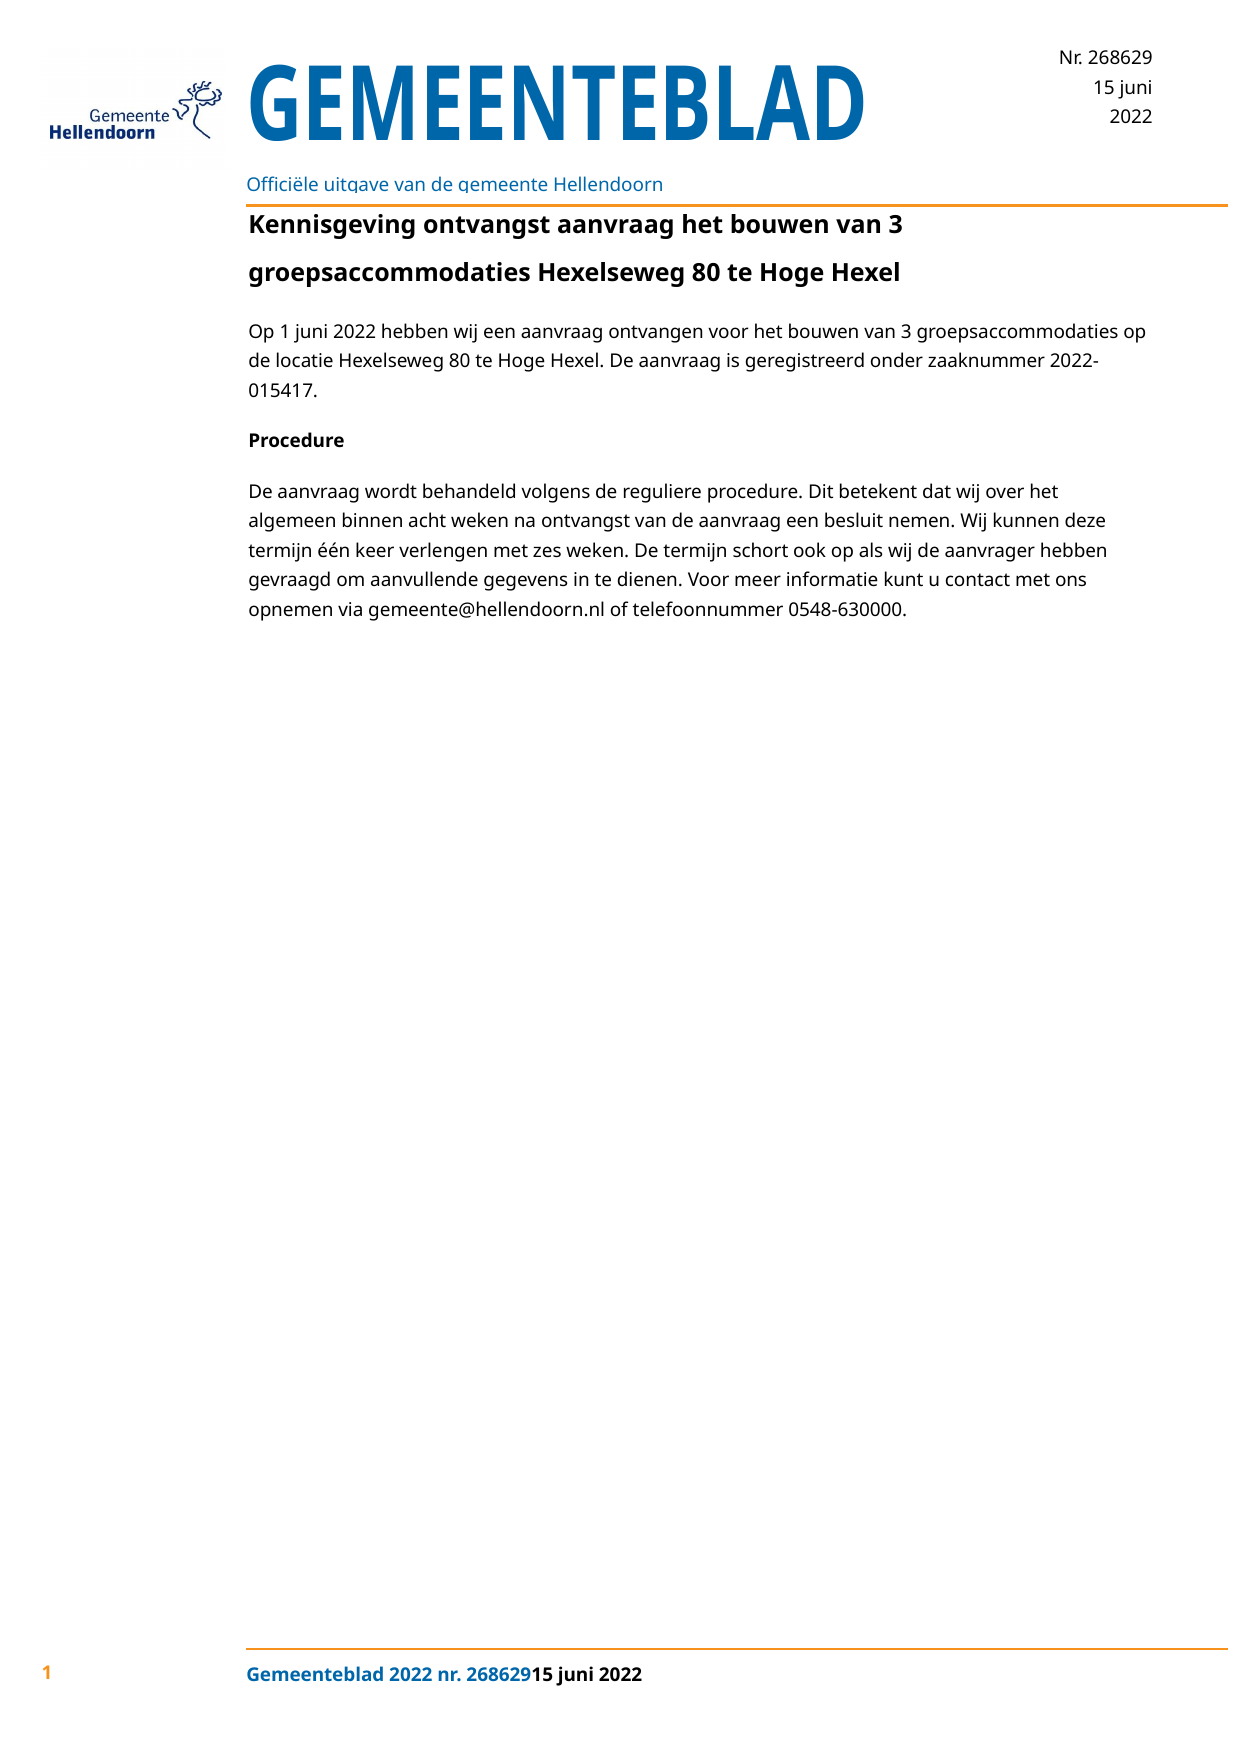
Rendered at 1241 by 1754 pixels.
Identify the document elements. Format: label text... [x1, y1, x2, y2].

picture [41, 47, 231, 172]
text Kennisgeving ontvangst aanvraag het bouwen van 3 groepsaccommodaties Hexelseweg 80 te Hoge Hexel [248, 207, 1152, 288]
text De aanvraag wordt behandeld volgens de reguliere procedure. Dit betekent dat wij over het algemeen binnen acht weken na ontvangst van de aanvraag een besluit nemen. Wij kunnen deze termijn één keer verlengen met zes weken. De termijn schort ook op als wij de aanvrager hebben gevraagd om aanvullende gegevens in te dienen. Voor meer informatie kunt u contact met ons opnemen via gemeente@hellendoorn.nl of telefoonnummer 0548-630000. [248, 478, 1152, 622]
text Procedure [248, 427, 1152, 453]
text Op 1 juni 2022 hebben wij een aanvraag ontvangen voor het bouwen van 3 groepsaccommodaties op de locatie Hexelseweg 80 te Hoge Hexel. De aanvraag is geregistreerd onder zaaknummer 2022-015417. [248, 318, 1152, 403]
